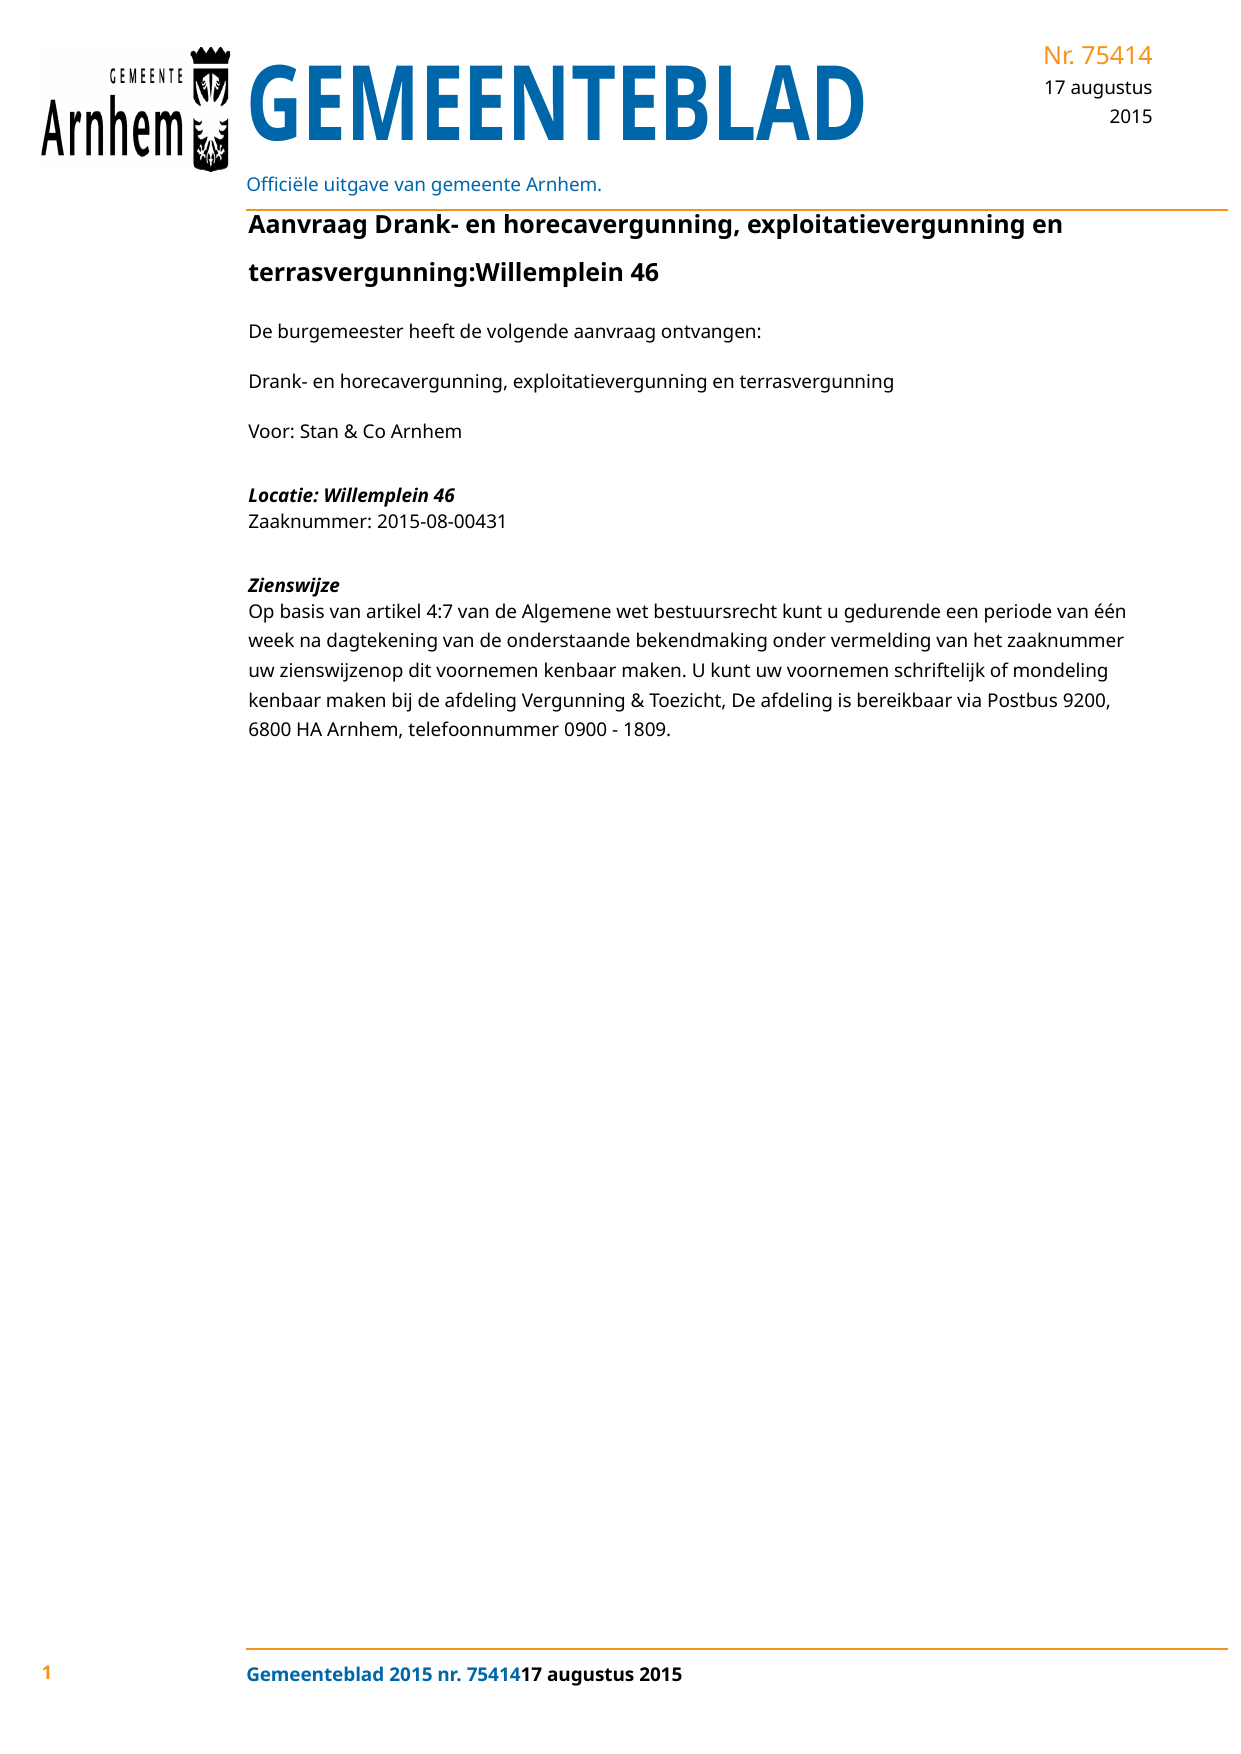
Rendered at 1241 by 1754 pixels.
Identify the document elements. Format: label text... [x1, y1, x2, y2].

text Locatie: Willemplein 46 [248, 483, 1152, 508]
text De burgemeester heeft de volgende aanvraag ontvangen: [248, 318, 1152, 344]
text Voor: Stan & Co Arnhem [248, 419, 1152, 444]
text Op basis van artikel 4:7 van de Algemene wet bestuursrecht kunt u gedurende een periode van één week na dagtekening van de onderstaande bekendmaking onder vermelding van het zaaknummer uw zienswijzenop dit voornemen kenbaar maken. U kunt uw voornemen schriftelijk of mondeling kenbaar maken bij de afdeling Vergunning & Toezicht, De afdeling is bereikbaar via Postbus 9200, 6800 HA Arnhem, telefoonnummer 0900 - 1809. [248, 598, 1152, 742]
text Drank- en horecavergunning, exploitatievergunning en terrasvergunning [248, 368, 1152, 394]
text Zienswijze [248, 572, 1152, 598]
text Aanvraag Drank- en horecavergunning, exploitatievergunning en terrasvergunning:Willemplein 46 [248, 211, 1152, 288]
text Zaaknummer: 2015-08-00431 [248, 508, 1152, 534]
picture [41, 47, 231, 172]
